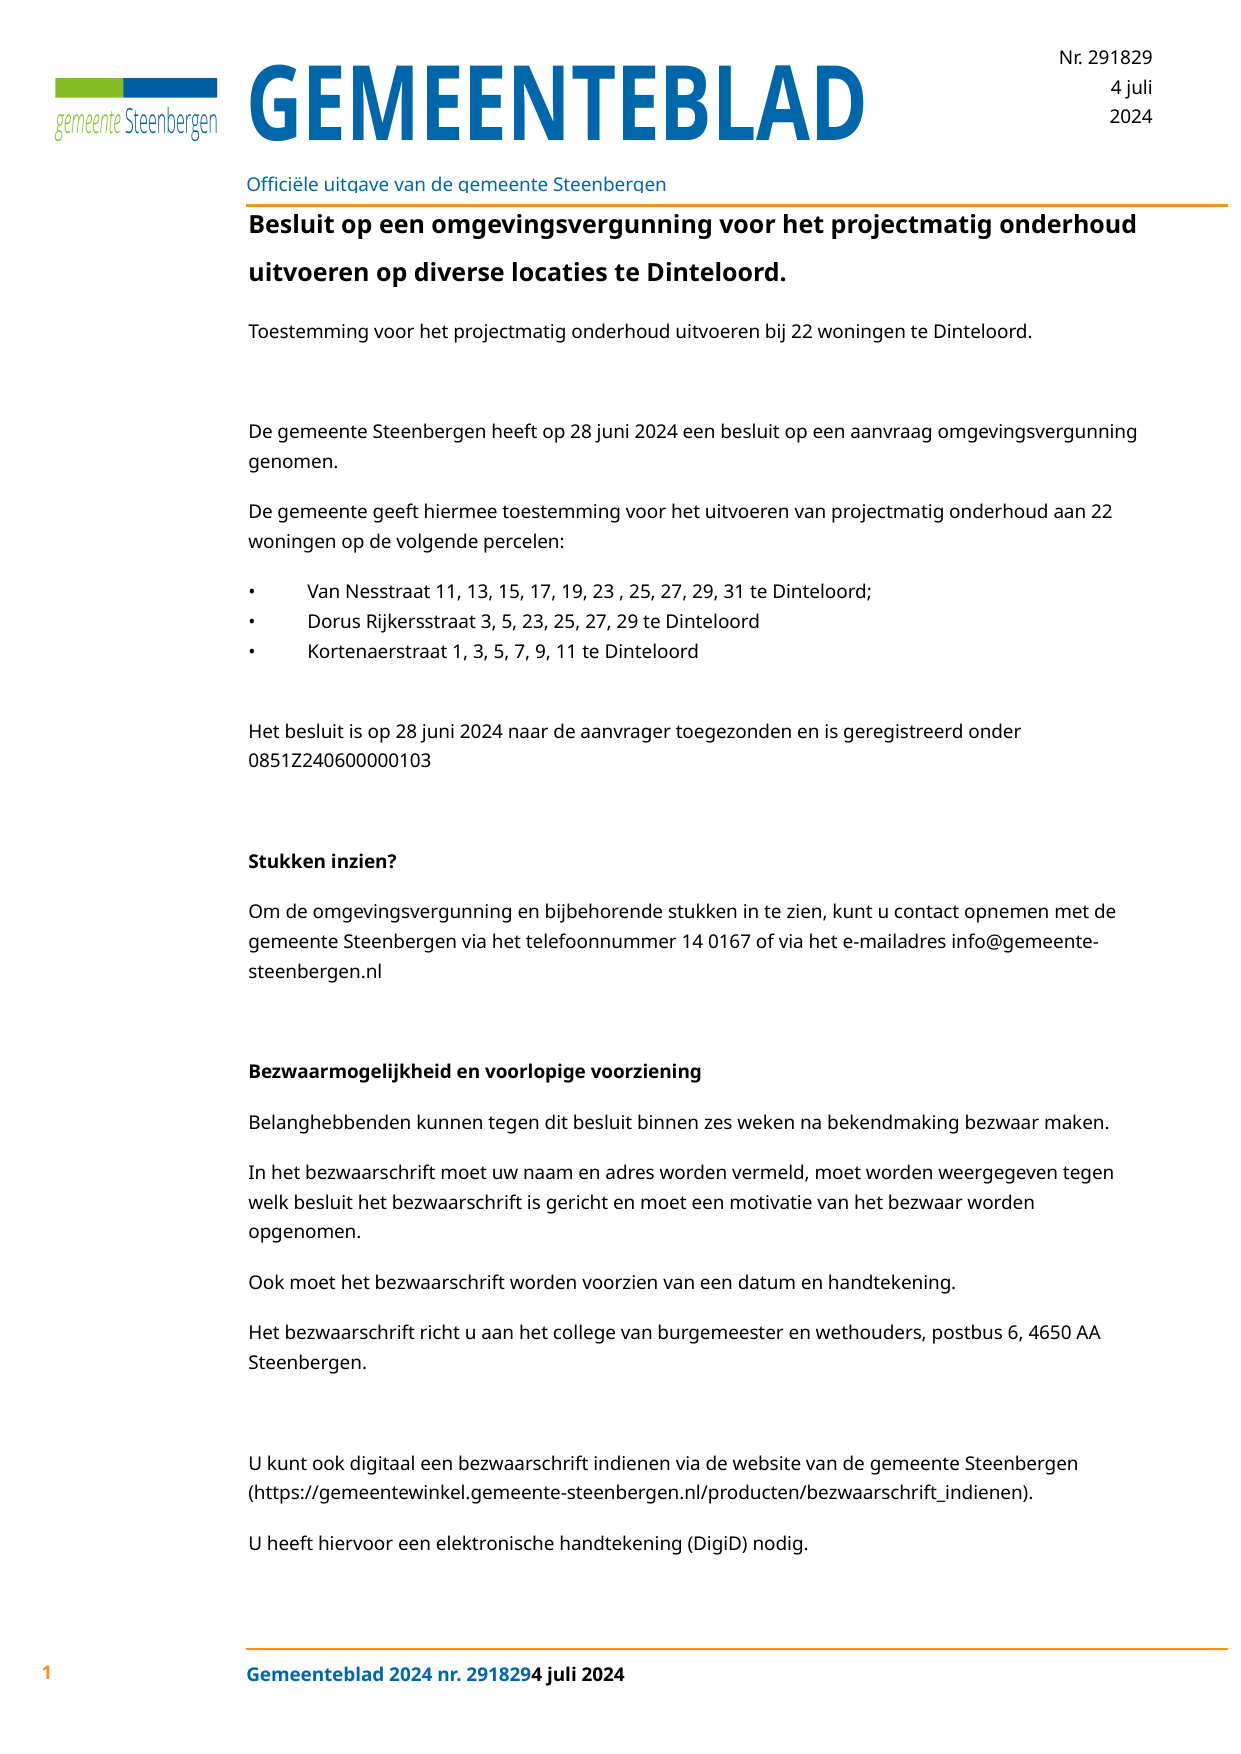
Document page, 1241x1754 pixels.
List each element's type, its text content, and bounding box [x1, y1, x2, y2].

text De gemeente geeft hiermee toestemming voor het uitvoeren van projectmatig onderhoud aan 22 woningen op de volgende percelen: [248, 499, 1152, 554]
list Dorus Rijkersstraat 3, 5, 23, 25, 27, 29 te Dinteloord [248, 608, 1152, 634]
text Het besluit is op 28 juni 2024 naar de aanvrager toegezonden en is geregistreerd onder 0851Z240600000103 [248, 718, 1152, 773]
picture [41, 47, 231, 172]
text Stukken inzien? [248, 848, 1152, 874]
text De gemeente Steenbergen heeft op 28 juni 2024 een besluit op een aanvraag omgevingsvergunning genomen. [248, 419, 1152, 474]
text Ook moet het bezwaarschrift worden voorzien van een datum en handtekening. [248, 1269, 1152, 1295]
list Van Nesstraat 11, 13, 15, 17, 19, 23 , 25, 27, 29, 31 te Dinteloord; [248, 579, 1152, 604]
text Om de omgevingsvergunning en bijbehorende stukken in te zien, kunt u contact opnemen met de gemeente Steenbergen via het telefoonnummer 14 0167 of via het e-mailadres info@gemeente-steenbergen.nl [248, 899, 1152, 984]
text U kunt ook digitaal een bezwaarschrift indienen via de website van de gemeente Steenbergen (https://gemeentewinkel.gemeente-steenbergen.nl/producten/bezwaarschrift_indienen). [248, 1450, 1152, 1505]
text Belanghebbenden kunnen tegen dit besluit binnen zes weken na bekendmaking bezwaar maken. [248, 1109, 1152, 1135]
text Bezwaarmogelijkheid en voorlopige voorziening [248, 1059, 1152, 1084]
text Het bezwaarschrift richt u aan het college van burgemeester en wethouders, postbus 6, 4650 AA Steenbergen. [248, 1319, 1152, 1375]
text U heeft hiervoor een elektronische handtekening (DigiD) nodig. [248, 1530, 1152, 1556]
text Besluit op een omgevingsvergunning voor het projectmatig onderhoud uitvoeren op diverse locaties te Dinteloord. [248, 207, 1152, 288]
text Toestemming voor het projectmatig onderhoud uitvoeren bij 22 woningen te Dinteloord. [248, 318, 1152, 344]
text In het bezwaarschrift moet uw naam en adres worden vermeld, moet worden weergegeven tegen welk besluit het bezwaarschrift is gericht en moet een motivatie van het bezwaar worden opgenomen. [248, 1159, 1152, 1244]
list Kortenaerstraat 1, 3, 5, 7, 9, 11 te Dinteloord [248, 638, 1152, 664]
